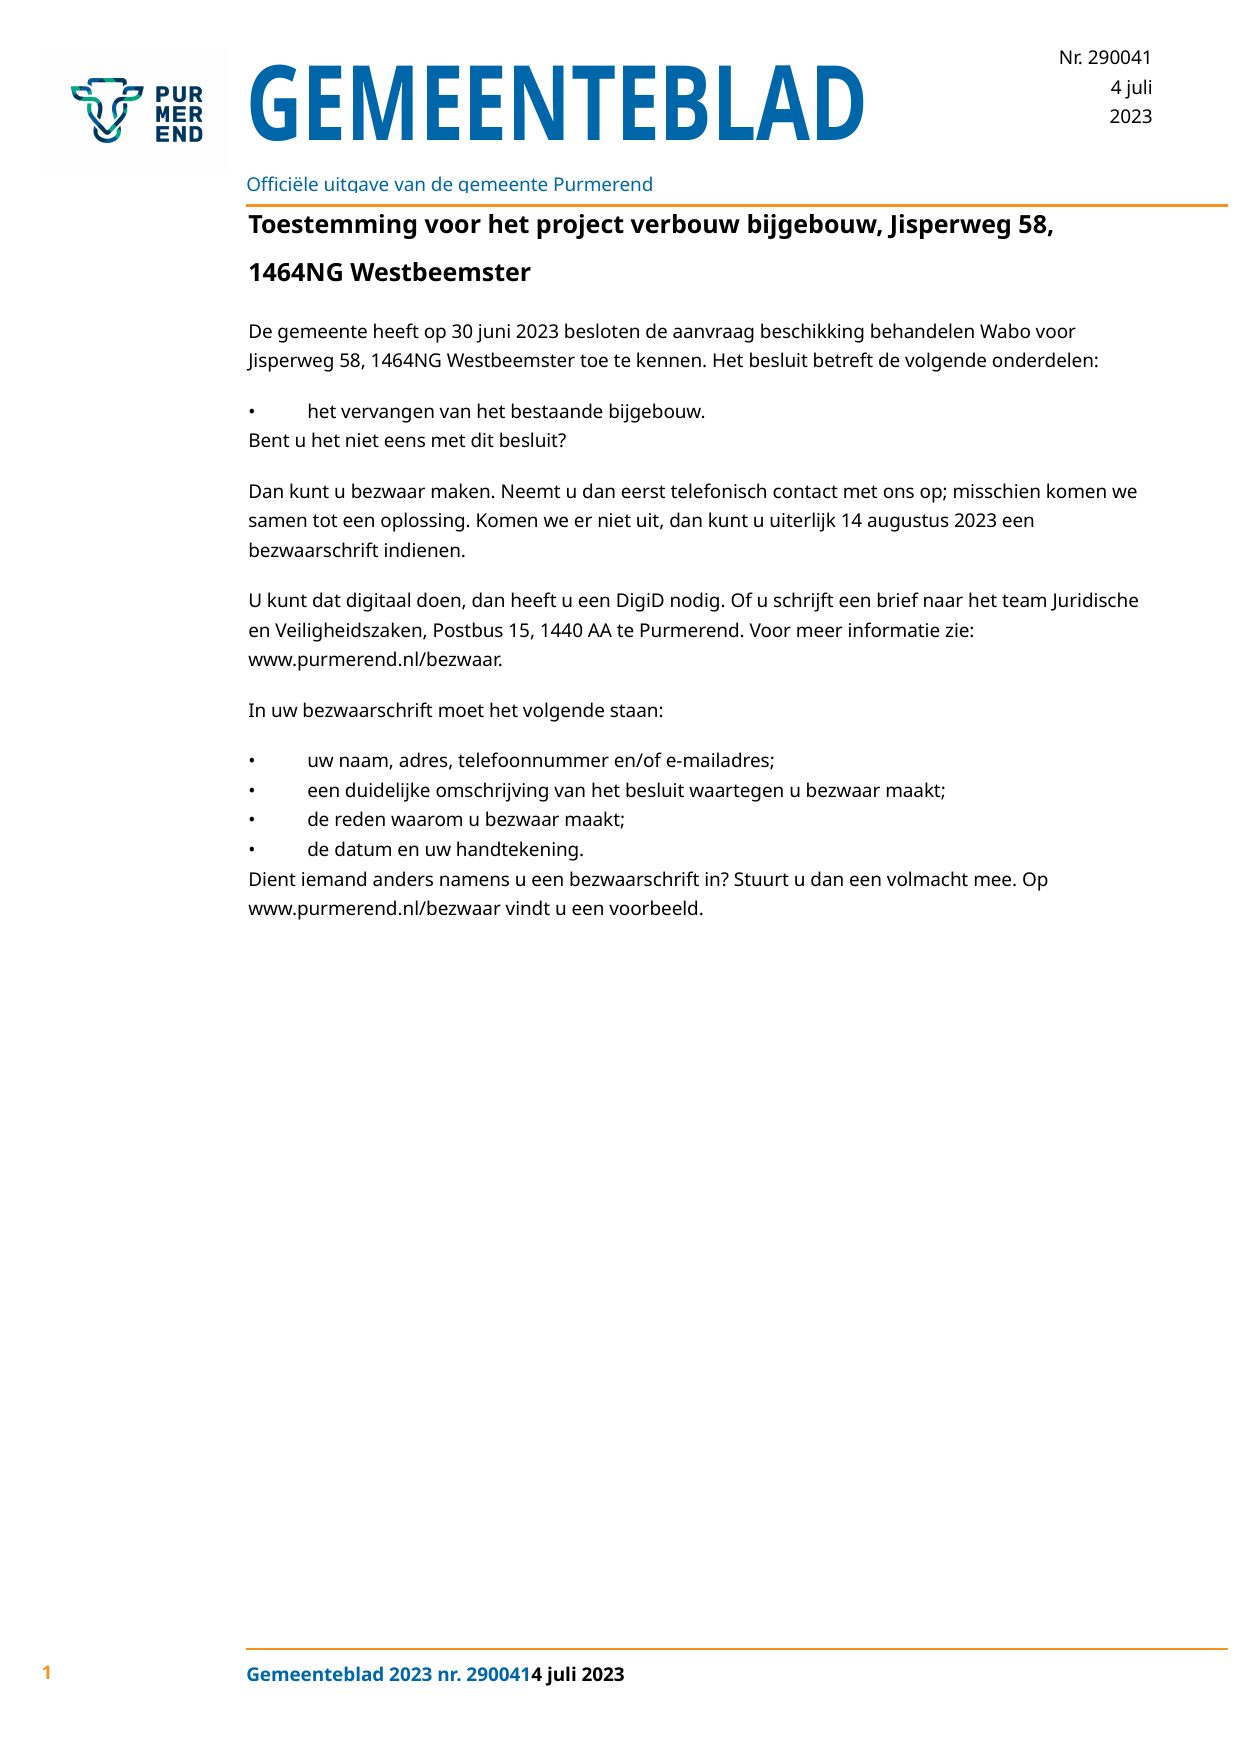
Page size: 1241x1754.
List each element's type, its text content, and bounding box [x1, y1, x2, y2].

text Dient iemand anders namens u een bezwaarschrift in? Stuurt u dan een volmacht mee. Op www.purmerend.nl/bezwaar vindt u een voorbeeld. [248, 866, 1152, 921]
text U kunt dat digitaal doen, dan heeft u een DigiD nodig. Of u schrijft een brief naar het team Juridische en Veiligheidszaken, Postbus 15, 1440 AA te Purmerend. Voor meer informatie zie: www.purmerend.nl/bezwaar. [248, 587, 1152, 672]
text Dan kunt u bezwaar maken. Neemt u dan eerst telefonisch contact met ons op; misschien komen we samen tot een oplossing. Komen we er niet uit, dan kunt u uiterlijk 14 augustus 2023 een bezwaarschrift indienen. [248, 478, 1152, 563]
picture [41, 47, 231, 172]
text Toestemming voor het project verbouw bijgebouw, Jisperweg 58, 1464NG Westbeemster [248, 207, 1152, 288]
text Bent u het niet eens met dit besluit? [248, 427, 1152, 453]
list een duidelijke omschrijving van het besluit waartegen u bezwaar maakt; [248, 777, 1152, 803]
text De gemeente heeft op 30 juni 2023 besloten de aanvraag beschikking behandelen Wabo voor Jisperweg 58, 1464NG Westbeemster toe te kennen. Het besluit betreft de volgende onderdelen: [248, 318, 1152, 373]
text In uw bezwaarschrift moet het volgende staan: [248, 697, 1152, 723]
list de reden waarom u bezwaar maakt; [248, 807, 1152, 832]
list uw naam, adres, telefoonnummer en/of e-mailadres; [248, 747, 1152, 773]
list de datum en uw handtekening. [248, 836, 1152, 862]
list het vervangen van het bestaande bijgebouw. [248, 398, 1152, 424]
